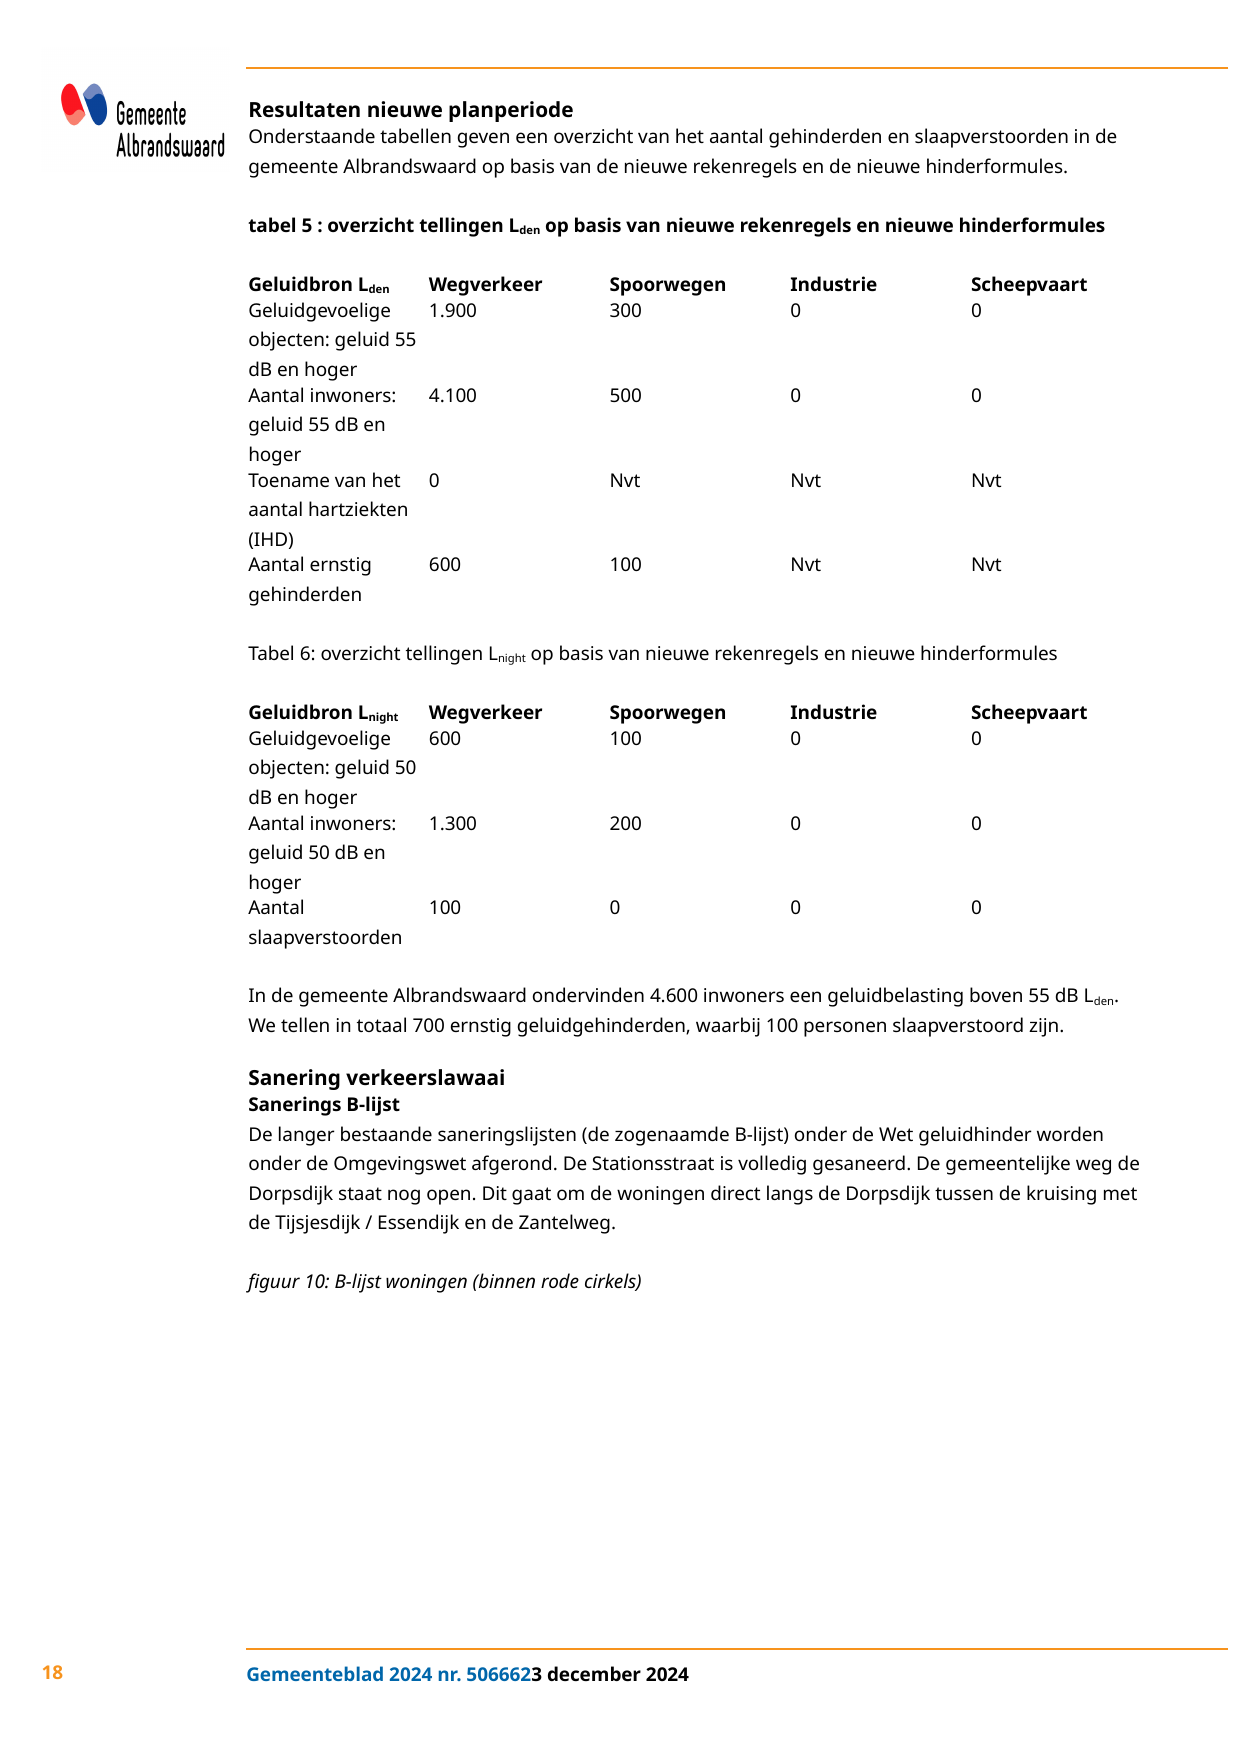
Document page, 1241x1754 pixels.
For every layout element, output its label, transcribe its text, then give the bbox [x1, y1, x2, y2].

table_cell 200 [609, 810, 790, 894]
picture [41, 47, 231, 172]
table_cell 600 [429, 552, 609, 607]
table_cell Aantal ernstig gehinderden [248, 552, 429, 607]
table_cell 100 [429, 895, 609, 950]
text In de gemeente Albrandswaard ondervinden 4.600 inwoners een geluidbelasting boven 55 dB Lden. We tellen in totaal 700 ernstig geluidgehinderden, waarbij 100 personen slaapverstoord zijn. [248, 983, 1152, 1038]
table_cell Nvt [790, 467, 971, 552]
text Tabel 6: overzicht tellingen Lnight op basis van nieuwe rekenregels en nieuwe hinderformules [248, 640, 1152, 666]
table_cell Nvt [971, 552, 1152, 607]
table_cell Geluidgevoelige objecten: geluid 55 dB en hoger [248, 297, 429, 382]
table_header Spoorwegen [609, 699, 790, 725]
table_cell 0 [790, 725, 971, 810]
text tabel 5 : overzicht tellingen Lden op basis van nieuwe rekenregels en nieuwe hinderformules [248, 212, 1152, 238]
text figuur 10: B-lijst woningen (binnen rode cirkels) [248, 1269, 1152, 1294]
table_cell 0 [429, 467, 609, 552]
table_cell Geluidgevoelige objecten: geluid 50 dB en hoger [248, 725, 429, 810]
text Sanerings B-lijst [248, 1091, 1152, 1117]
table_cell 0 [971, 895, 1152, 950]
table_cell 4.100 [429, 382, 609, 467]
table_cell 500 [609, 382, 790, 467]
table_cell 100 [609, 552, 790, 607]
table_cell Toename van het aantal hartziekten (IHD) [248, 467, 429, 552]
table_cell Aantal inwoners: geluid 50 dB en hoger [248, 810, 429, 894]
table_cell 0 [790, 895, 971, 950]
table_header Wegverkeer [429, 699, 609, 725]
text Resultaten nieuwe planperiode [248, 95, 1152, 123]
table_header Industrie [790, 699, 971, 725]
table_cell 100 [609, 725, 790, 810]
table_cell 1.900 [429, 297, 609, 382]
table_cell 0 [790, 382, 971, 467]
table_cell Aantal slaapverstoorden [248, 895, 429, 950]
table_cell Nvt [790, 552, 971, 607]
table_cell 0 [790, 297, 971, 382]
table_header Scheepvaart [971, 271, 1152, 297]
table_cell Nvt [971, 467, 1152, 552]
table_header Geluidbron Lnight [248, 699, 429, 725]
table_header Spoorwegen [609, 271, 790, 297]
text Sanering verkeerslawaai [248, 1063, 1152, 1091]
table_cell 0 [971, 297, 1152, 382]
table_header Wegverkeer [429, 271, 609, 297]
text De langer bestaande saneringslijsten (de zogenaamde B-lijst) onder de Wet geluidhinder worden onder de Omgevingswet afgerond. De Stationsstraat is volledig gesaneerd. De gemeentelijke weg de Dorpsdijk staat nog open. Dit gaat om de woningen direct langs de Dorpsdijk tussen de kruising met de Tijsjesdijk / Essendijk en de Zantelweg. [248, 1121, 1152, 1235]
table_header Industrie [790, 271, 971, 297]
table_cell 0 [609, 895, 790, 950]
table_cell 0 [971, 810, 1152, 894]
table_cell Aantal inwoners: geluid 55 dB en hoger [248, 382, 429, 467]
table_header Geluidbron Lden [248, 271, 429, 297]
table_cell 0 [971, 725, 1152, 810]
text Onderstaande tabellen geven een overzicht van het aantal gehinderden en slaapverstoorden in de gemeente Albrandswaard op basis van de nieuwe rekenregels en de nieuwe hinderformules. [248, 123, 1152, 178]
table_cell 300 [609, 297, 790, 382]
table_cell 0 [971, 382, 1152, 467]
table_cell 600 [429, 725, 609, 810]
table_cell 0 [790, 810, 971, 894]
table_cell Nvt [609, 467, 790, 552]
table_header Scheepvaart [971, 699, 1152, 725]
table_cell 1.300 [429, 810, 609, 894]
